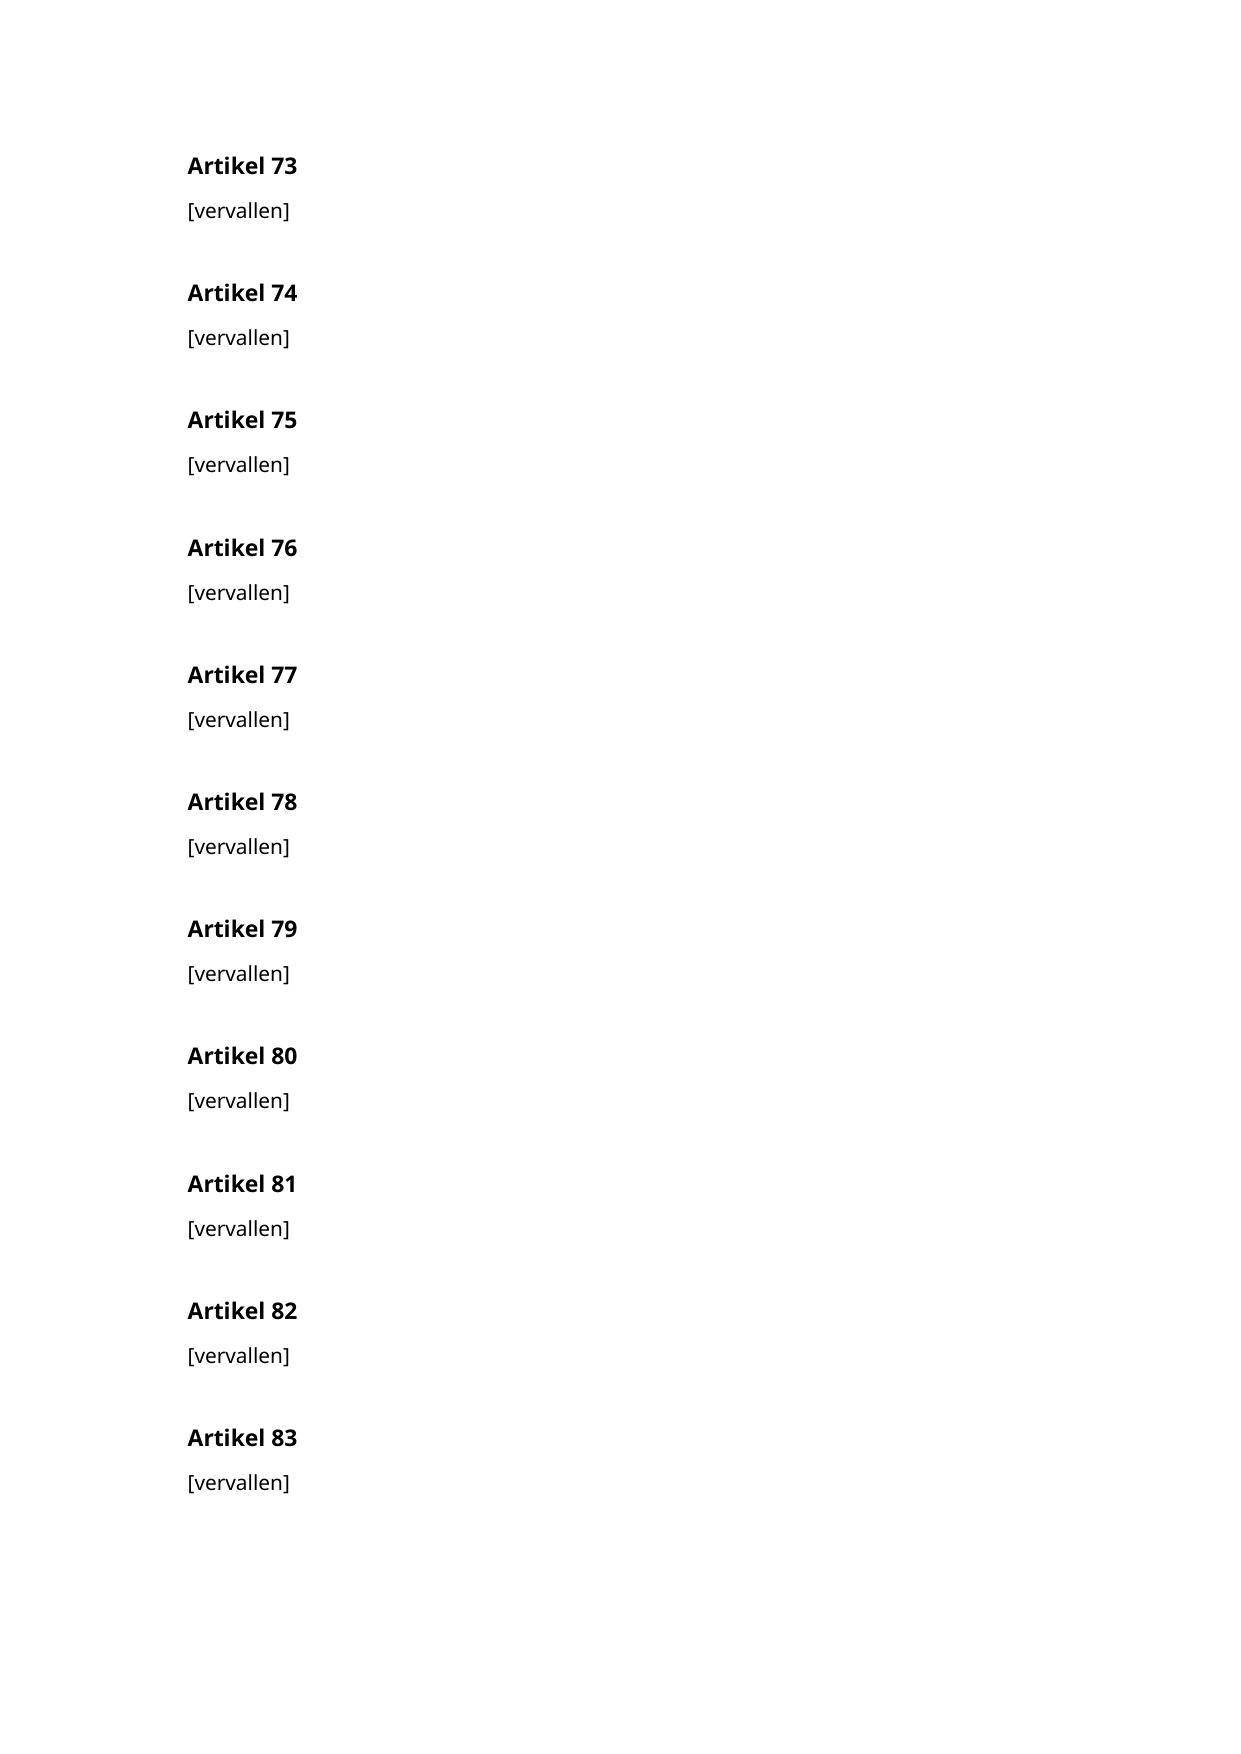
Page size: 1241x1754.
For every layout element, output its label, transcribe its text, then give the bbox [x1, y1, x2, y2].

subtitle Artikel 74 [187, 277, 1053, 308]
subtitle Artikel 82 [187, 1295, 1053, 1326]
text [vervallen] [187, 705, 1053, 733]
text [vervallen] [187, 1087, 1053, 1115]
subtitle Artikel 76 [187, 532, 1053, 563]
text [vervallen] [187, 578, 1053, 606]
subtitle Artikel 73 [187, 150, 1053, 181]
text [vervallen] [187, 1341, 1053, 1369]
text [vervallen] [187, 832, 1053, 861]
subtitle Artikel 80 [187, 1040, 1053, 1072]
subtitle Artikel 75 [187, 404, 1053, 436]
text [vervallen] [187, 451, 1053, 479]
subtitle Artikel 77 [187, 659, 1053, 690]
text [vervallen] [187, 323, 1053, 352]
text [vervallen] [187, 196, 1053, 225]
subtitle Artikel 79 [187, 913, 1053, 944]
text [vervallen] [187, 1214, 1053, 1242]
subtitle Artikel 81 [187, 1167, 1053, 1199]
subtitle Artikel 78 [187, 786, 1053, 817]
subtitle Artikel 83 [187, 1422, 1053, 1453]
text [vervallen] [187, 1468, 1053, 1497]
text [vervallen] [187, 959, 1053, 988]
